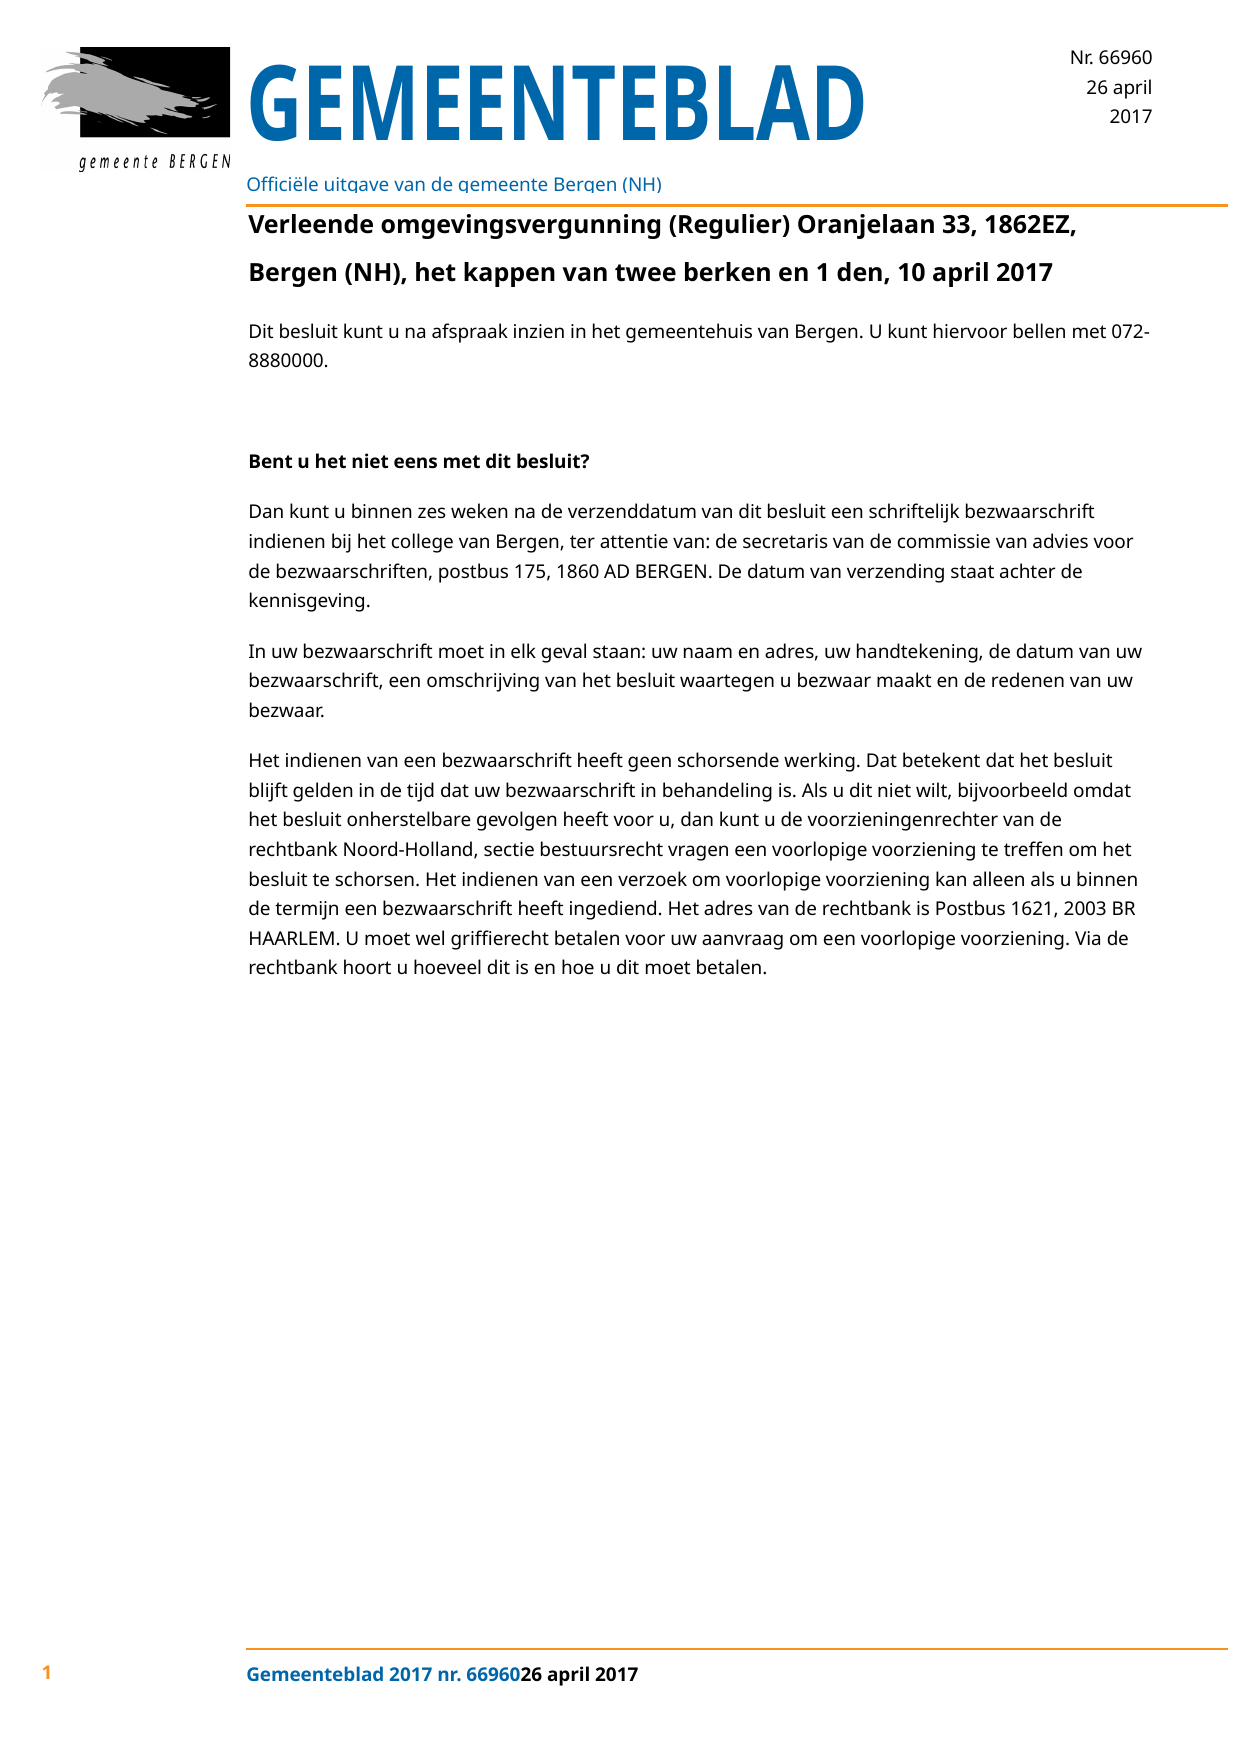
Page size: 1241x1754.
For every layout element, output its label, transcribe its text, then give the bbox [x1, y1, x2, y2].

picture [41, 47, 231, 172]
text Het indienen van een bezwaarschrift heeft geen schorsende werking. Dat betekent dat het besluit blijft gelden in de tijd dat uw bezwaarschrift in behandeling is. Als u dit niet wilt, bijvoorbeeld omdat het besluit onherstelbare gevolgen heeft voor u, dan kunt u de voorzieningenrechter van de rechtbank Noord-Holland, sectie bestuursrecht vragen een voorlopige voorziening te treffen om het besluit te schorsen. Het indienen van een verzoek om voorlopige voorziening kan alleen als u binnen de termijn een bezwaarschrift heeft ingediend. Het adres van de rechtbank is Postbus 1621, 2003 BR HAARLEM. U moet wel griffierecht betalen voor uw aanvraag om een voorlopige voorziening. Via de rechtbank hoort u hoeveel dit is en hoe u dit moet betalen. [248, 747, 1152, 980]
text Bent u het niet eens met dit besluit? [248, 448, 1152, 474]
text In uw bezwaarschrift moet in elk geval staan: uw naam en adres, uw handtekening, de datum van uw bezwaarschrift, een omschrijving van het besluit waartegen u bezwaar maakt en de redenen van uw bezwaar. [248, 638, 1152, 723]
text Dan kunt u binnen zes weken na de verzenddatum van dit besluit een schriftelijk bezwaarschrift indienen bij het college van Bergen, ter attentie van: de secretaris van de commissie van advies voor de bezwaarschriften, postbus 175, 1860 AD BERGEN. De datum van verzending staat achter de kennisgeving. [248, 499, 1152, 613]
text Dit besluit kunt u na afspraak inzien in het gemeentehuis van Bergen. U kunt hiervoor bellen met 072-8880000. [248, 318, 1152, 373]
text Verleende omgevingsvergunning (Regulier) Oranjelaan 33, 1862EZ, Bergen (NH), het kappen van twee berken en 1 den, 10 april 2017 [248, 207, 1152, 288]
